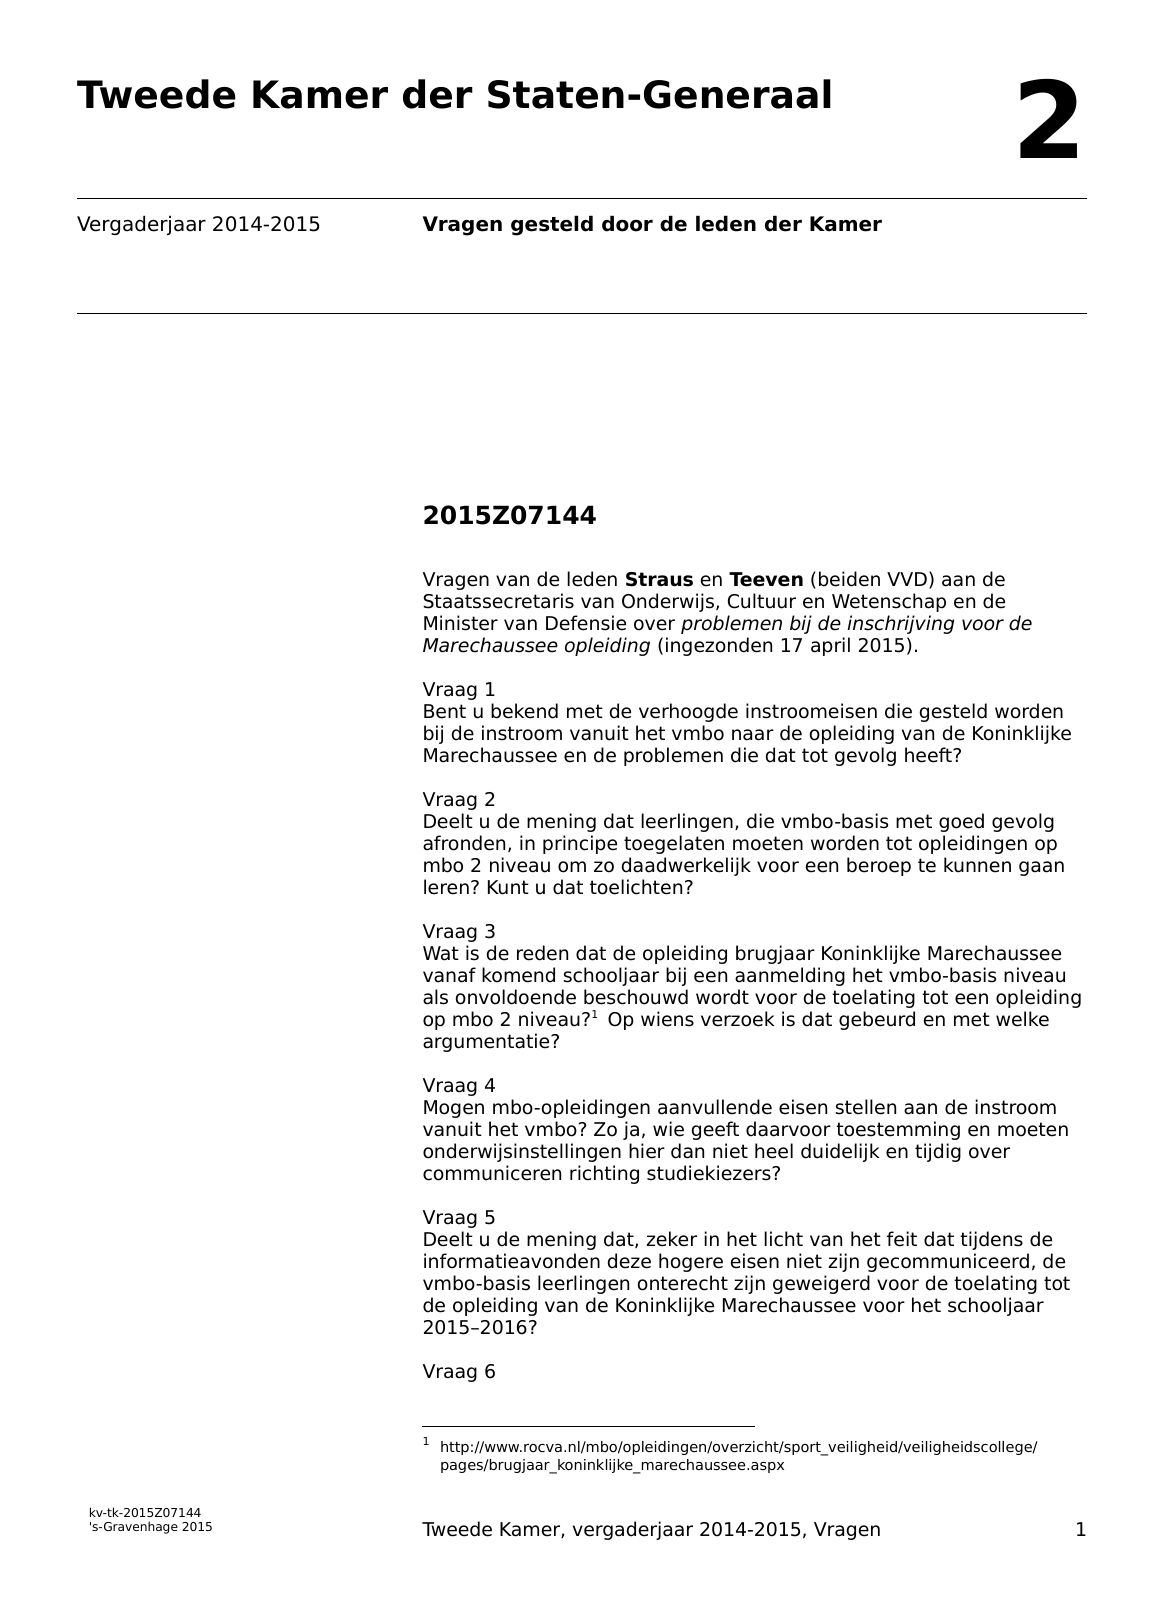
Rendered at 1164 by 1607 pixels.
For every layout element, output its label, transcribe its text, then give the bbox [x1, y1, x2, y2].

text Wat is de reden dat de opleiding brugjaar Koninklijke Marechaussee vanaf komend schooljaar bij een aanmelding het vmbo-basis niveau als onvoldoende beschouwd wordt voor de toelating tot een opleiding op mbo 2 niveau? Op wiens verzoek is dat gebeurd en met welke argumentatie? [422, 943, 1087, 1053]
text Mogen mbo-opleidingen aanvullende eisen stellen aan de instroom vanuit het vmbo? Zo ja, wie geeft daarvoor toestemming en moeten onderwijsinstellingen hier dan niet heel duidelijk en tijdig over communiceren richting studiekiezers? [422, 1097, 1087, 1185]
text Vraag 6 [422, 1361, 1087, 1383]
table_cell Vergaderjaar 2014-2015 [77, 199, 422, 313]
table_header 2 [886, 59, 1087, 198]
text kv-tk-2015Z07144 [88, 1506, 323, 1520]
text Vraag 2 [422, 789, 1087, 811]
text 's-Gravenhage 2015 [88, 1520, 323, 1534]
table_cell Vragen gesteld door de leden der Kamer [422, 199, 1087, 313]
text http://www.rocva.nl/mbo/opleidingen/overzicht/sport_veiligheid/veiligheidscollege/pages/brugjaar_koninklijke_marechaussee.aspx [422, 1435, 1087, 1474]
text Bent u bekend met de verhoogde instroomeisen die gesteld worden bij de instroom vanuit het vmbo naar de opleiding van de Koninklijke Marechaussee en de problemen die dat tot gevolg heeft? [422, 701, 1087, 767]
text Vraag 4 [422, 1075, 1087, 1097]
text Vragen van de leden Straus en Teeven (beiden VVD) aan de Staatssecretaris van Onderwijs, Cultuur en Wetenschap en de Minister van Defensie over problemen bij de inschrijving voor de Marechaussee opleiding (ingezonden 17 april 2015). [422, 569, 1087, 657]
text Vraag 5 [422, 1207, 1087, 1229]
table_header Tweede Kamer der Staten-Generaal [77, 59, 886, 198]
text Vraag 1 [422, 679, 1087, 701]
text 2015Z07144 [422, 501, 1087, 531]
text Vraag 3 [422, 921, 1087, 943]
text Deelt u de mening dat leerlingen, die vmbo-basis met goed gevolg afronden, in principe toegelaten moeten worden tot opleidingen op mbo 2 niveau om zo daadwerkelijk voor een beroep te kunnen gaan leren? Kunt u dat toelichten? [422, 811, 1087, 899]
text Deelt u de mening dat, zeker in het licht van het feit dat tijdens de informatieavonden deze hogere eisen niet zijn gecommuniceerd, de vmbo-basis leerlingen onterecht zijn geweigerd voor de toelating tot de opleiding van de Koninklijke Marechaussee voor het schooljaar 2015–2016? [422, 1229, 1087, 1339]
